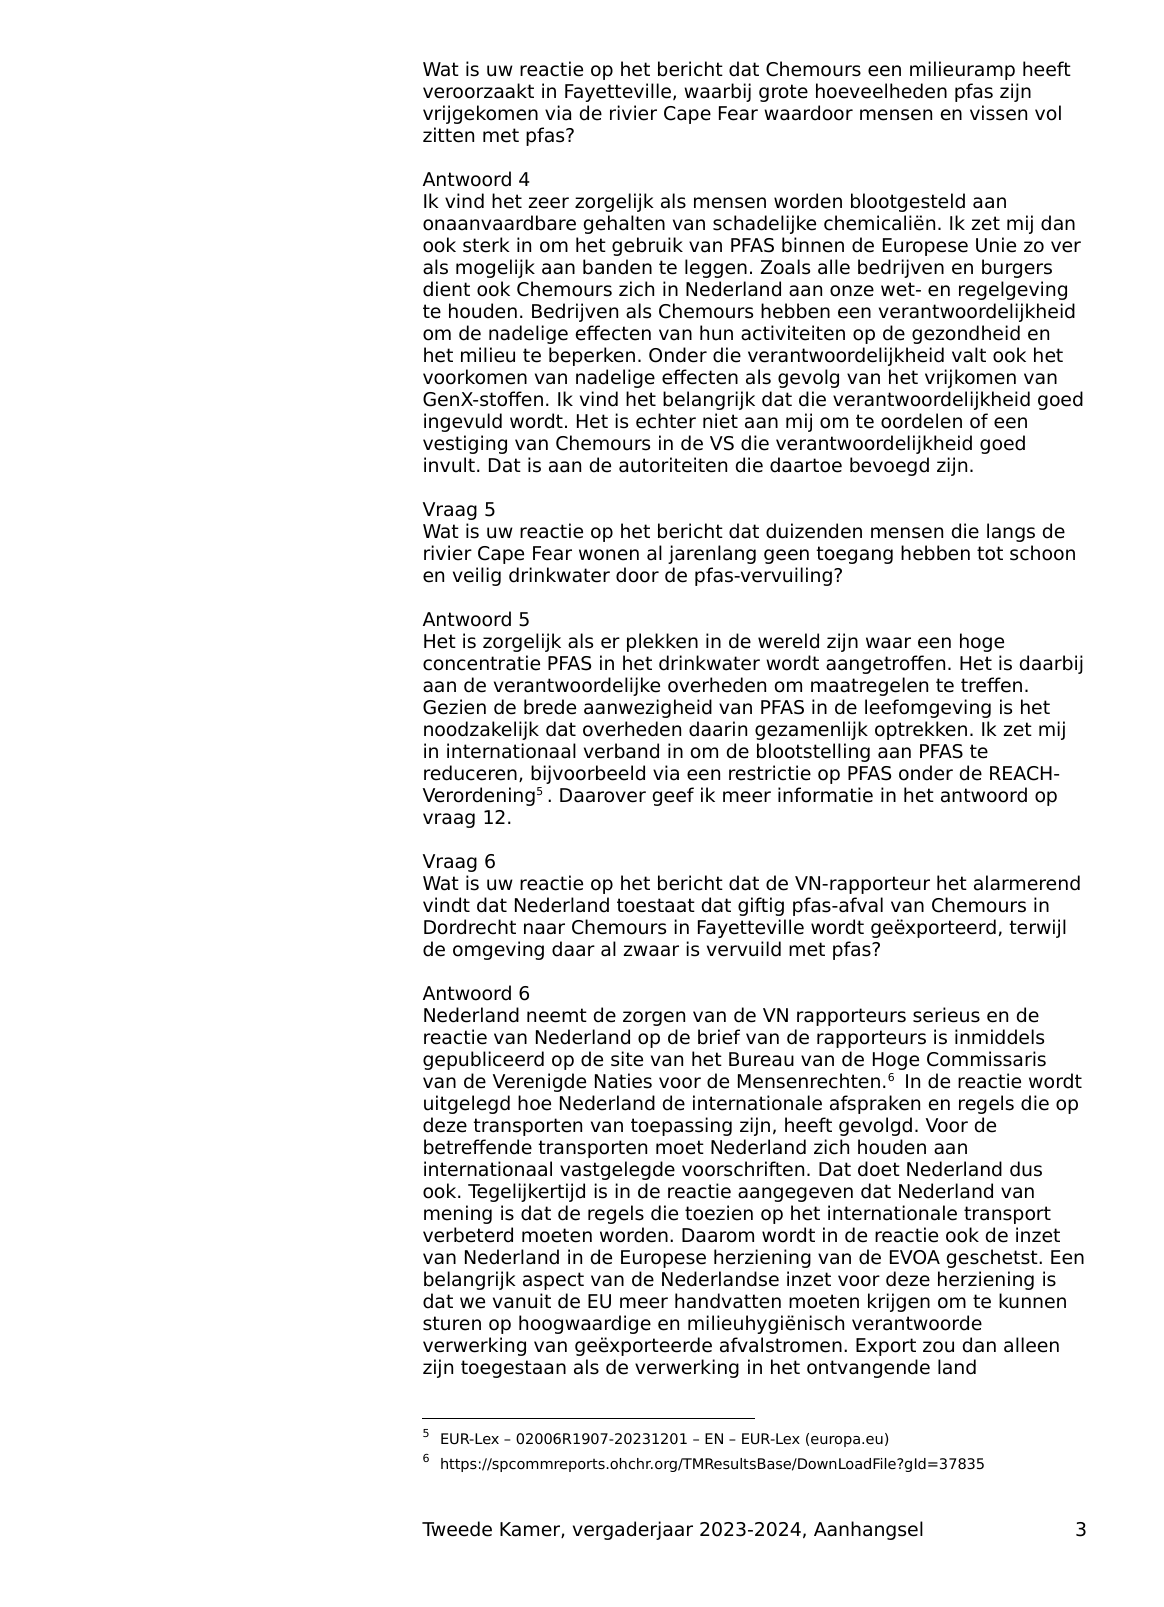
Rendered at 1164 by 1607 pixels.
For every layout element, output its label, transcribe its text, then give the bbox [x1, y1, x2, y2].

text https://spcommreports.ohchr.org/TMResultsBase/DownLoadFile?gId=37835 [422, 1452, 1087, 1474]
text Het is zorgelijk als er plekken in de wereld zijn waar een hoge concentratie PFAS in het drinkwater wordt aangetroffen. Het is daarbij aan de verantwoordelijke overheden om maatregelen te treffen. Gezien de brede aanwezigheid van PFAS in de leefomgeving is het noodzakelijk dat overheden daarin gezamenlijk optrekken. Ik zet mij in internationaal verband in om de blootstelling aan PFAS te reduceren, bijvoorbeeld via een restrictie op PFAS onder de REACH-Verordening. Daarover geef ik meer informatie in het antwoord op vraag 12. [422, 631, 1087, 829]
text Wat is uw reactie op het bericht dat duizenden mensen die langs de rivier Cape Fear wonen al jarenlang geen toegang hebben tot schoon en veilig drinkwater door de pfas-vervuiling? [422, 521, 1087, 587]
text Antwoord 5 [422, 609, 1087, 631]
text Nederland neemt de zorgen van de VN rapporteurs serieus en de reactie van Nederland op de brief van de rapporteurs is inmiddels gepubliceerd op de site van het Bureau van de Hoge Commissaris van de Verenigde Naties voor de Mensenrechten. In de reactie wordt uitgelegd hoe Nederland de internationale afspraken en regels die op deze transporten van toepassing zijn, heeft gevolgd. Voor de betreffende transporten moet Nederland zich houden aan internationaal vastgelegde voorschriften. Dat doet Nederland dus ook. Tegelijkertijd is in de reactie aangegeven dat Nederland van mening is dat de regels die toezien op het internationale transport verbeterd moeten worden. Daarom wordt in de reactie ook de inzet van Nederland in de Europese herziening van de EVOA geschetst. Een belangrijk aspect van de Nederlandse inzet voor deze herziening is dat we vanuit de EU meer handvatten moeten krijgen om te kunnen sturen op hoogwaardige en milieuhygiënisch verantwoorde verwerking van geëxporteerde afvalstromen. Export zou dan alleen zijn toegestaan als de verwerking in het ontvangende land [422, 1005, 1087, 1379]
text Wat is uw reactie op het bericht dat Chemours een milieuramp heeft veroorzaakt in Fayetteville, waarbij grote hoeveelheden pfas zijn vrijgekomen via de rivier Cape Fear waardoor mensen en vissen vol zitten met pfas? [422, 59, 1087, 147]
text Vraag 5 [422, 499, 1087, 521]
text EUR-Lex – 02006R1907-20231201 – EN – EUR-Lex (europa.eu) [422, 1427, 1087, 1449]
text Wat is uw reactie op het bericht dat de VN-rapporteur het alarmerend vindt dat Nederland toestaat dat giftig pfas-afval van Chemours in Dordrecht naar Chemours in Fayetteville wordt geëxporteerd, terwijl de omgeving daar al zwaar is vervuild met pfas? [422, 873, 1087, 961]
text Antwoord 6 [422, 983, 1087, 1005]
text Ik vind het zeer zorgelijk als mensen worden blootgesteld aan onaanvaardbare gehalten van schadelijke chemicaliën. Ik zet mij dan ook sterk in om het gebruik van PFAS binnen de Europese Unie zo ver als mogelijk aan banden te leggen. Zoals alle bedrijven en burgers dient ook Chemours zich in Nederland aan onze wet- en regelgeving te houden. Bedrijven als Chemours hebben een verantwoordelijkheid om de nadelige effecten van hun activiteiten op de gezondheid en het milieu te beperken. Onder die verantwoordelijkheid valt ook het voorkomen van nadelige effecten als gevolg van het vrijkomen van GenX-stoffen. Ik vind het belangrijk dat die verantwoordelijkheid goed ingevuld wordt. Het is echter niet aan mij om te oordelen of een vestiging van Chemours in de VS die verantwoordelijkheid goed invult. Dat is aan de autoriteiten die daartoe bevoegd zijn. [422, 191, 1087, 477]
text Vraag 6 [422, 851, 1087, 873]
text Antwoord 4 [422, 169, 1087, 191]
